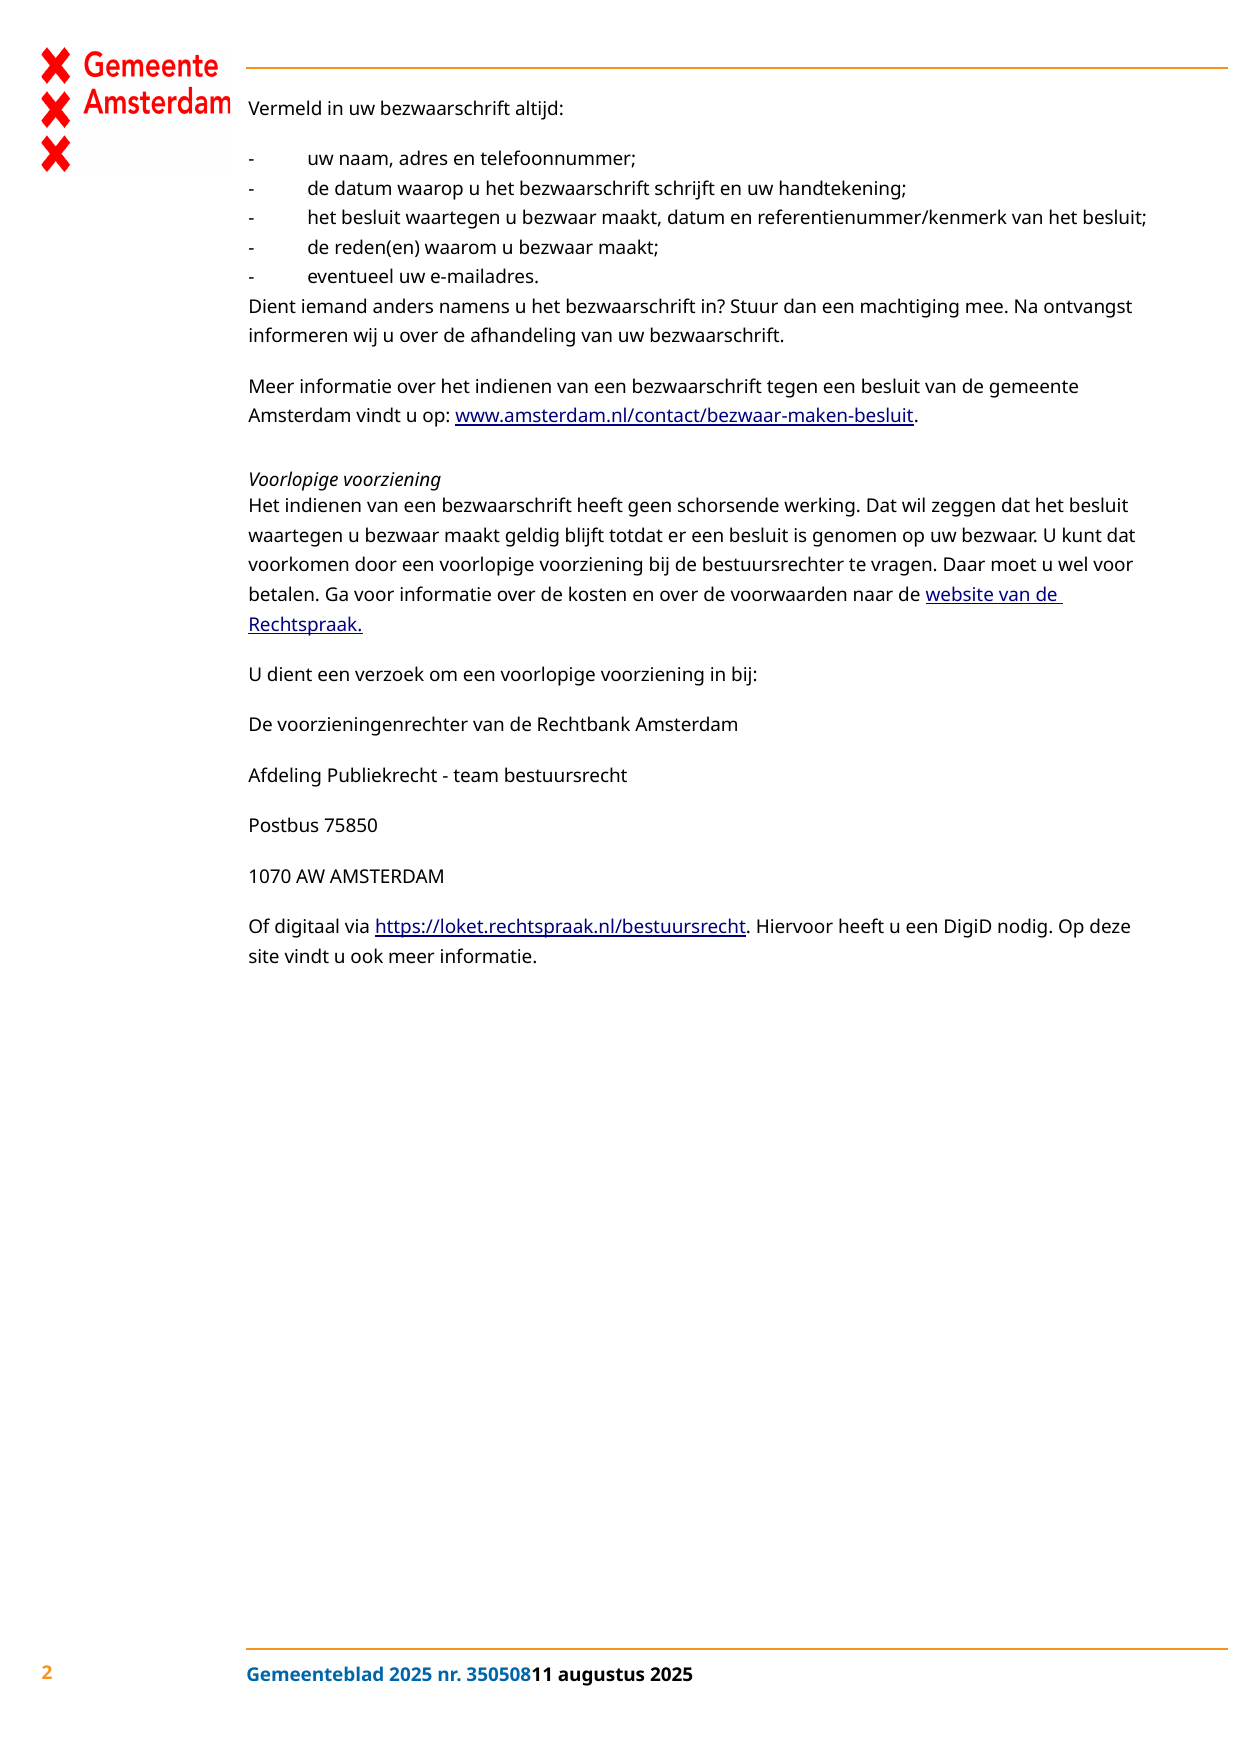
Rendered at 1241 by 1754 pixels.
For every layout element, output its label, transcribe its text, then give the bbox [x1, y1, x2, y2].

list eventueel uw e-mailadres. [248, 263, 1152, 289]
text Of digitaal via https://loket.rechtspraak.nl/bestuursrecht. Hiervoor heeft u een DigiD nodig. Op deze site vindt u ook meer informatie. [248, 913, 1152, 968]
text Meer informatie over het indienen van een bezwaarschrift tegen een besluit van de gemeente Amsterdam vindt u op: www.amsterdam.nl/contact/bezwaar-maken-besluit. [248, 373, 1152, 428]
text De voorzieningenrechter van de Rechtbank Amsterdam [248, 712, 1152, 737]
text Postbus 75850 [248, 812, 1152, 838]
text Het indienen van een bezwaarschrift heeft geen schorsende werking. Dat wil zeggen dat het besluit waartegen u bezwaar maakt geldig blijft totdat er een besluit is genomen op uw bezwaar. U kunt dat voorkomen door een voorlopige voorziening bij de bestuursrechter te vragen. Daar moet u wel voor betalen. Ga voor informatie over de kosten en over de voorwaarden naar de website van de Rechtspraak. [248, 492, 1152, 636]
text Voorlopige voorziening [248, 467, 1152, 492]
list het besluit waartegen u bezwaar maakt, datum en referentienummer/kenmerk van het besluit; [248, 204, 1152, 230]
text 1070 AW AMSTERDAM [248, 863, 1152, 888]
text Afdeling Publiekrecht - team bestuursrecht [248, 762, 1152, 788]
list de reden(en) waarom u bezwaar maakt; [248, 234, 1152, 260]
list de datum waarop u het bezwaarschrift schrijft en uw handtekening; [248, 175, 1152, 201]
list uw naam, adres en telefoonnummer; [248, 145, 1152, 171]
picture [41, 47, 231, 172]
text Vermeld in uw bezwaarschrift altijd: [248, 95, 1152, 121]
text Dient iemand anders namens u het bezwaarschrift in? Stuur dan een machtiging mee. Na ontvangst informeren wij u over de afhandeling van uw bezwaarschrift. [248, 293, 1152, 348]
text U dient een verzoek om een voorlopige voorziening in bij: [248, 661, 1152, 687]
